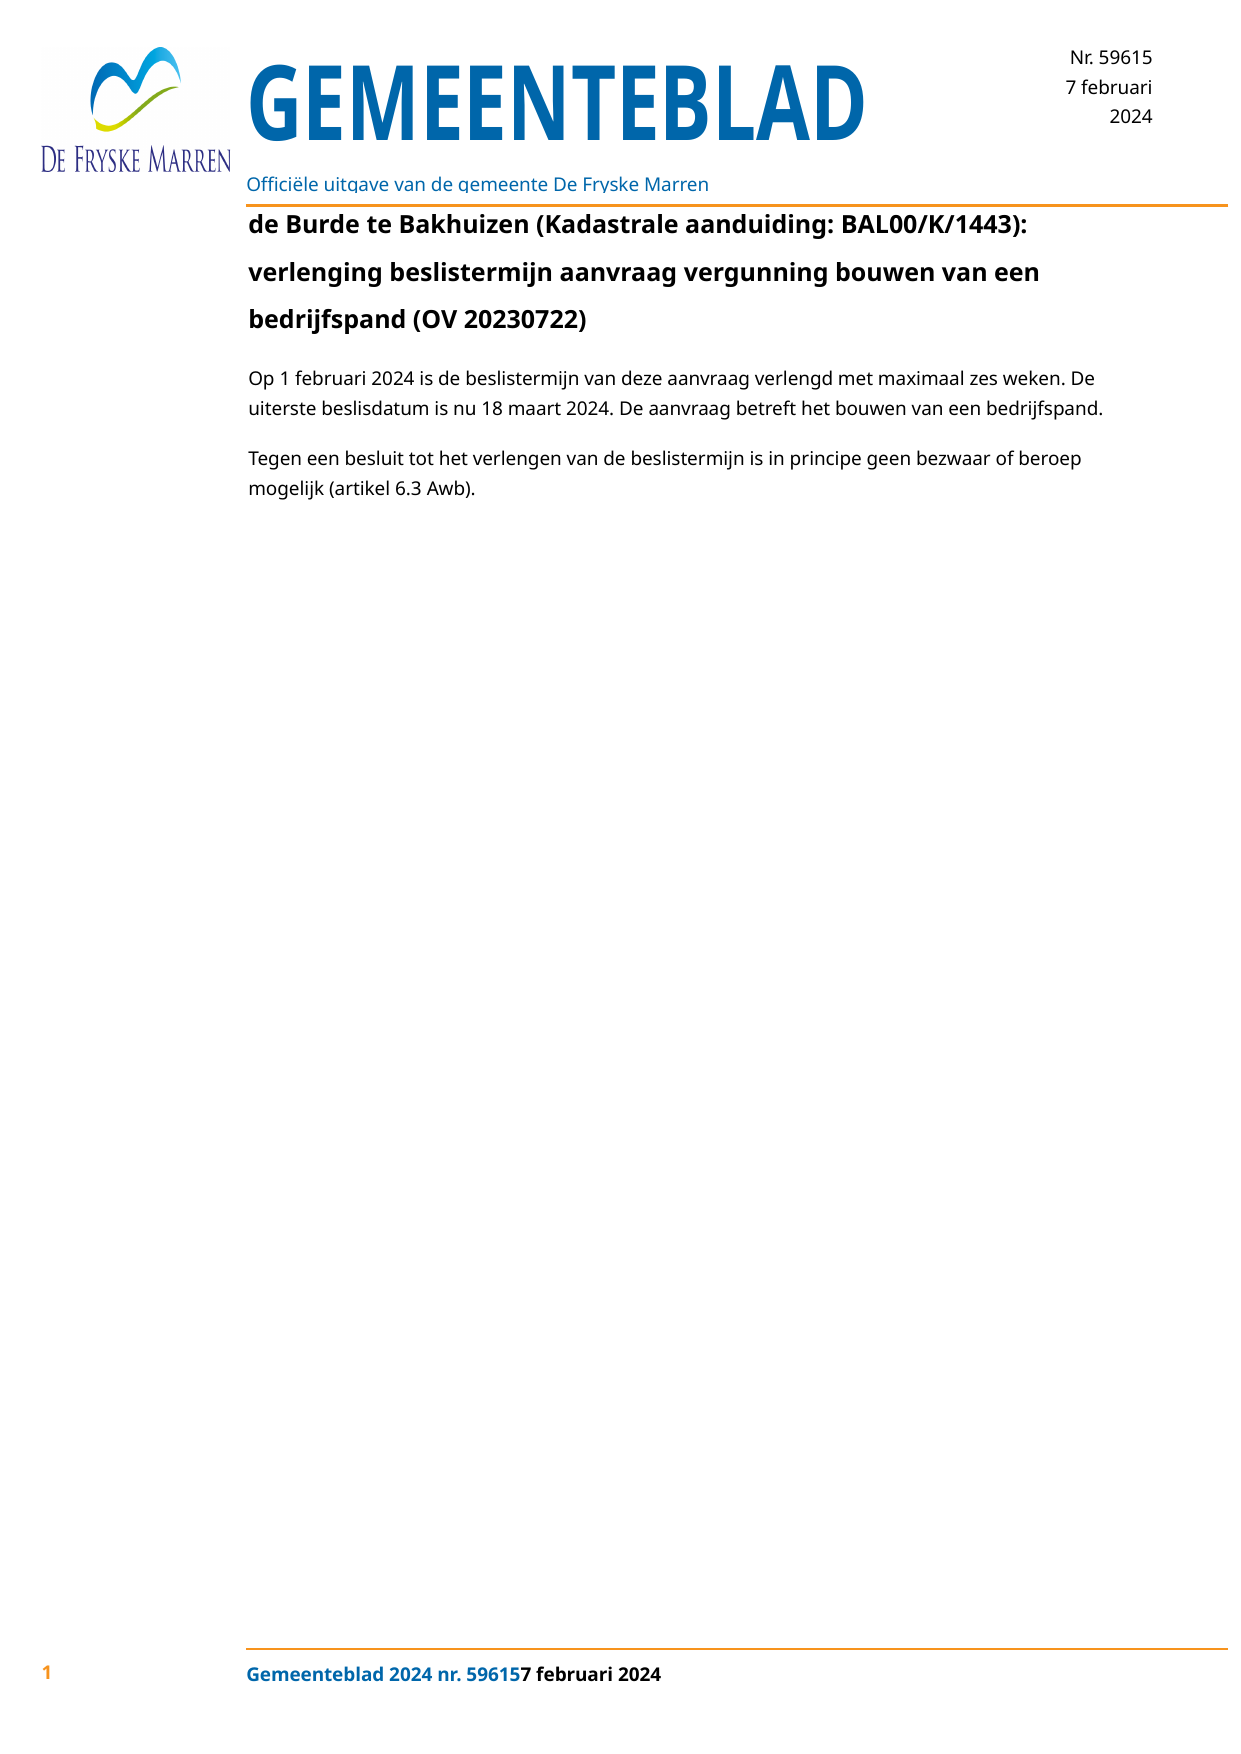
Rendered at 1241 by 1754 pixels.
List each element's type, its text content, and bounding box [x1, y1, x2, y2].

text Tegen een besluit tot het verlengen van de beslistermijn is in principe geen bezwaar of beroep mogelijk (artikel 6.3 Awb). [248, 446, 1152, 501]
picture [41, 47, 231, 172]
text Op 1 februari 2024 is de beslistermijn van deze aanvraag verlengd met maximaal zes weken. De uiterste beslisdatum is nu 18 maart 2024. De aanvraag betreft het bouwen van een bedrijfspand. [248, 366, 1152, 421]
text de Burde te Bakhuizen (Kadastrale aanduiding: BAL00/K/1443): verlenging beslistermijn aanvraag vergunning bouwen van een bedrijfspand (OV 20230722) [248, 207, 1152, 336]
